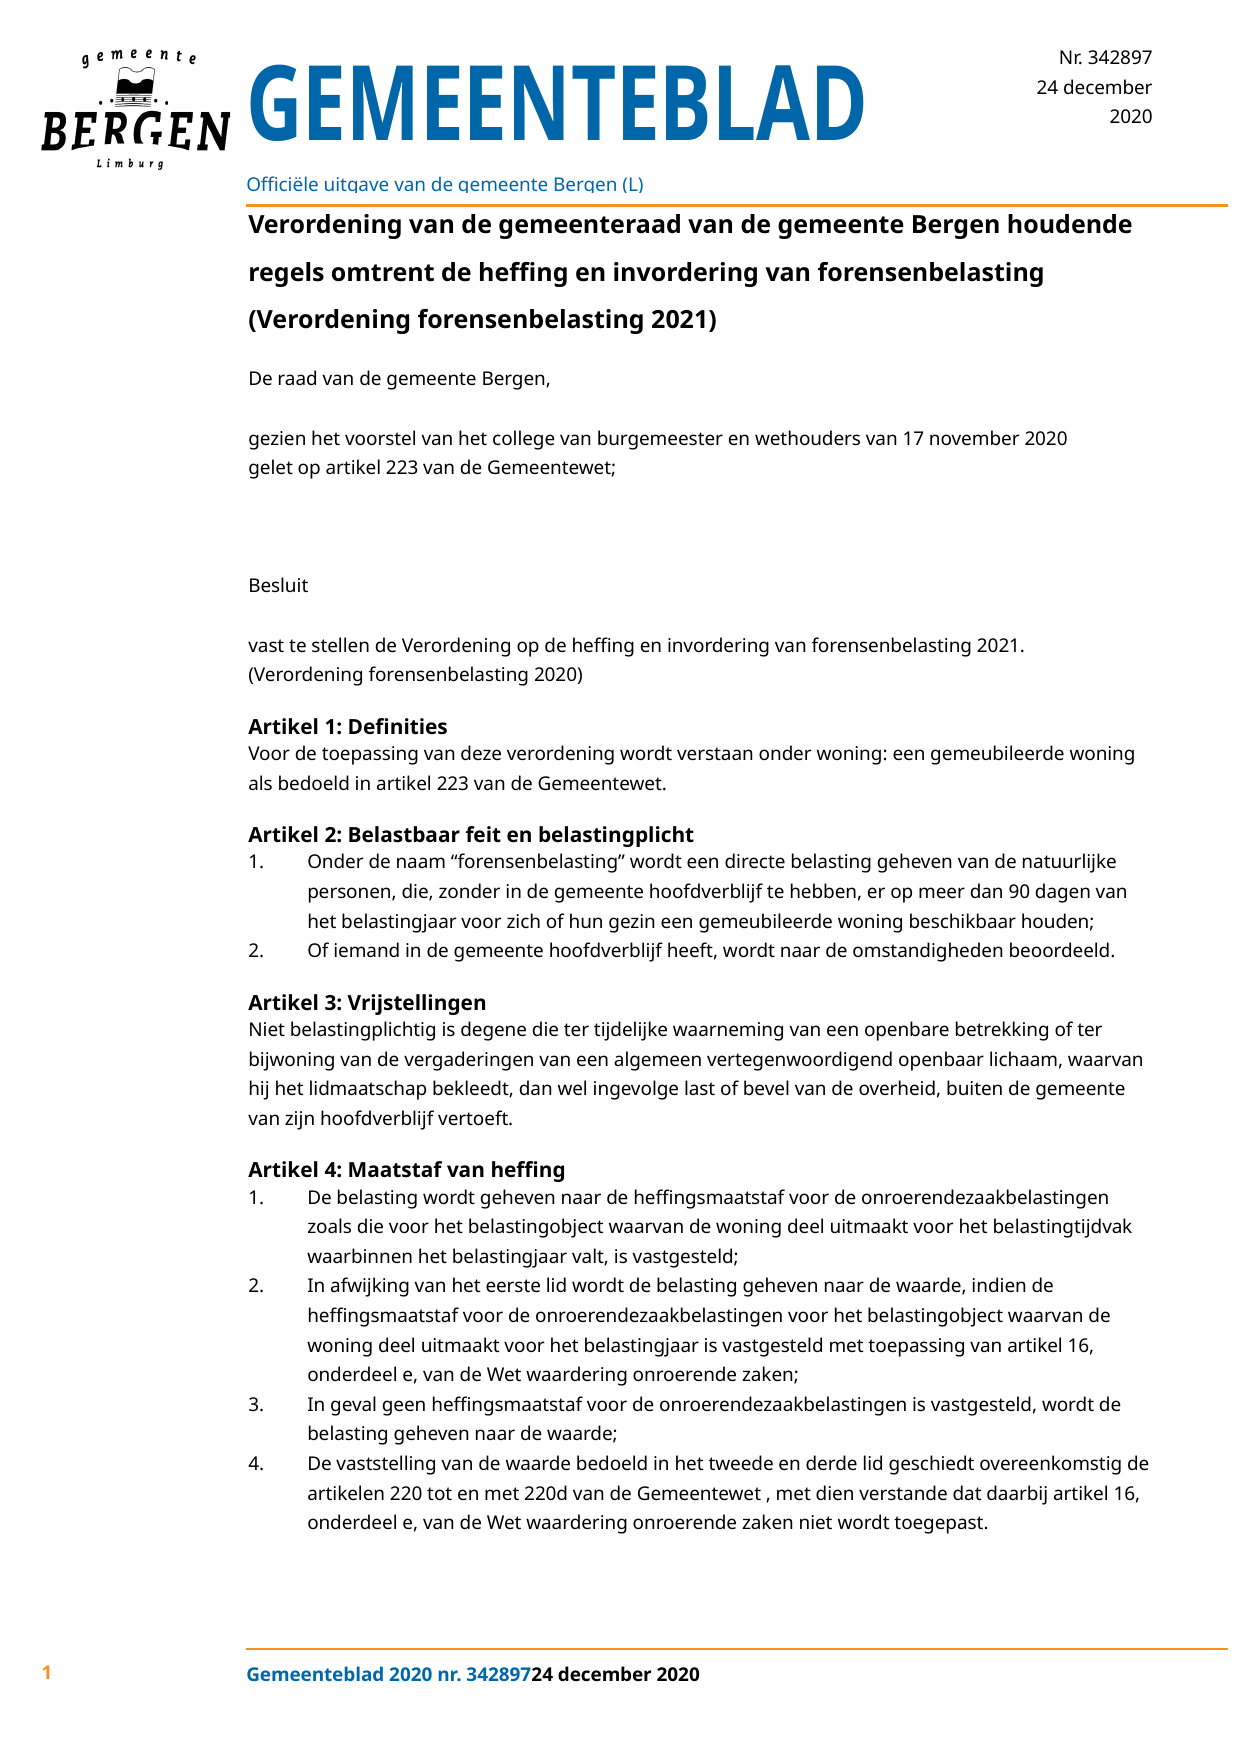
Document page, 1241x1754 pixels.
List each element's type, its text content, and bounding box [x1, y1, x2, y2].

picture [41, 47, 231, 172]
text Verordening van de gemeenteraad van de gemeente Bergen houdende regels omtrent de heffing en invordering van forensenbelasting (Verordening forensenbelasting 2021) [248, 207, 1152, 336]
list De belasting wordt geheven naar de heffingsmaatstaf voor de onroerendezaakbelastingen zoals die voor het belastingobject waarvan de woning deel uitmaakt voor het belastingtijdvak waarbinnen het belastingjaar valt, is vastgesteld; [248, 1184, 1152, 1269]
text gelet op artikel 223 van de Gemeentewet; [248, 454, 1152, 480]
text Artikel 1: Definities [248, 712, 1152, 740]
text Artikel 3: Vrijstellingen [248, 988, 1152, 1016]
text (Verordening forensenbelasting 2020) [248, 661, 1152, 687]
list Onder de naam “forensenbelasting” wordt een directe belasting geheven van de natuurlijke personen, die, zonder in de gemeente hoofdverblijf te hebben, er op meer dan 90 dagen van het belastingjaar voor zich of hun gezin een gemeubileerde woning beschikbaar houden; [248, 849, 1152, 933]
text vast te stellen de Verordening op de heffing en invordering van forensenbelasting 2021. [248, 632, 1152, 657]
text Artikel 2: Belastbaar feit en belastingplicht [248, 820, 1152, 849]
text Artikel 4: Maatstaf van heffing [248, 1155, 1152, 1184]
text Niet belastingplichtig is degene die ter tijdelijke waarneming van een openbare betrekking of ter bijwoning van de vergaderingen van een algemeen vertegenwoordigend openbaar lichaam, waarvan hij het lidmaatschap bekleedt, dan wel ingevolge last of bevel van de overheid, buiten de gemeente van zijn hoofdverblijf vertoeft. [248, 1016, 1152, 1131]
list In afwijking van het eerste lid wordt de belasting geheven naar de waarde, indien de heffingsmaatstaf voor de onroerendezaakbelastingen voor het belastingobject waarvan de woning deel uitmaakt voor het belastingjaar is vastgesteld met toepassing van artikel 16, onderdeel e, van de Wet waardering onroerende zaken; [248, 1273, 1152, 1387]
list Of iemand in de gemeente hoofdverblijf heeft, wordt naar de omstandigheden beoordeeld. [248, 937, 1152, 963]
text gezien het voorstel van het college van burgemeester en wethouders van 17 november 2020 [248, 425, 1152, 450]
text Besluit [248, 573, 1152, 598]
list In geval geen heffingsmaatstaf voor de onroerendezaakbelastingen is vastgesteld, wordt de belasting geheven naar de waarde; [248, 1391, 1152, 1446]
text Voor de toepassing van deze verordening wordt verstaan onder woning: een gemeubileerde woning als bedoeld in artikel 223 van de Gemeentewet. [248, 740, 1152, 796]
text De raad van de gemeente Bergen, [248, 366, 1152, 391]
list De vaststelling van de waarde bedoeld in het tweede en derde lid geschiedt overeenkomstig de artikelen 220 tot en met 220d van de Gemeentewet , met dien verstande dat daarbij artikel 16, onderdeel e, van de Wet waardering onroerende zaken niet wordt toegepast. [248, 1450, 1152, 1535]
